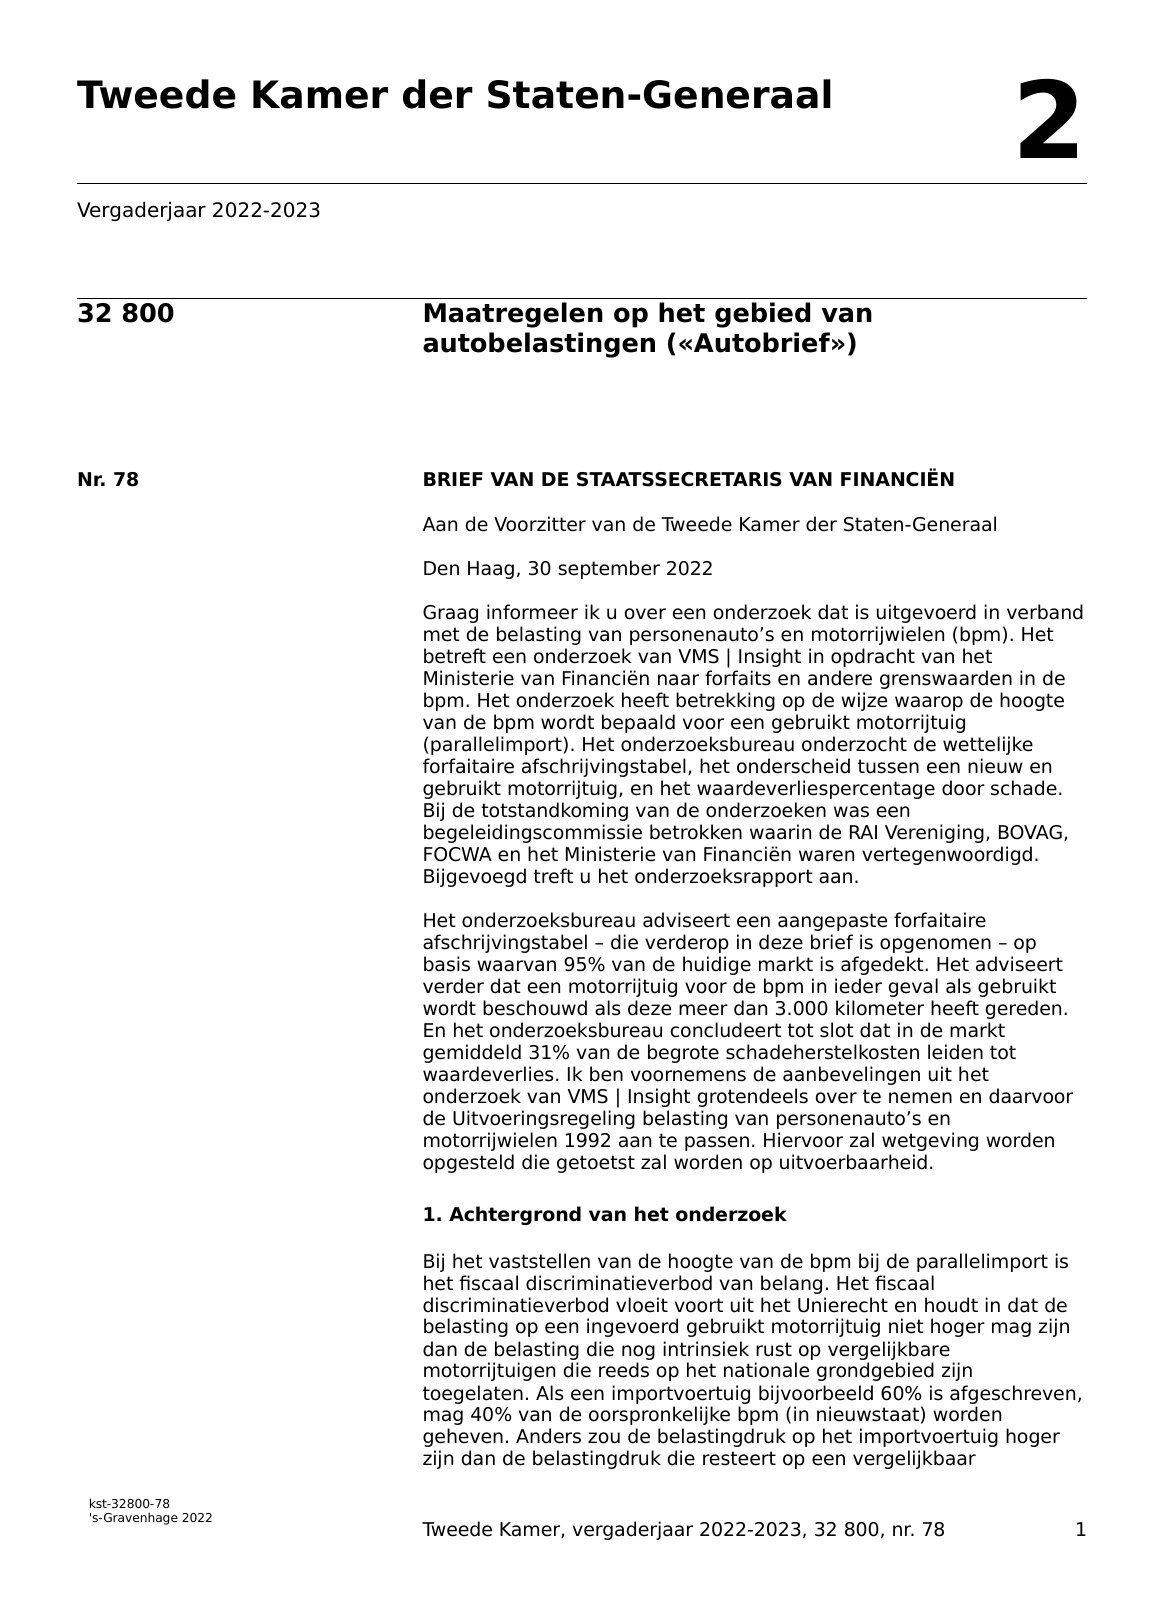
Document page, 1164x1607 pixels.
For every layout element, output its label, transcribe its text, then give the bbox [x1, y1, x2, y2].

text Den Haag, 30 september 2022 [422, 558, 1087, 580]
table_header 2 [886, 59, 1087, 183]
text 's-Gravenhage 2022 [88, 1511, 323, 1525]
text Het onderzoeksbureau adviseert een aangepaste forfaitaire afschrijvingstabel – die verderop in deze brief is opgenomen – op basis waarvan 95% van de huidige markt is afgedekt. Het adviseert verder dat een motorrijtuig voor de bpm in ieder geval als gebruikt wordt beschouwd als deze meer dan 3.000 kilometer heeft gereden. En het onderzoeksbureau concludeert tot slot dat in de markt gemiddeld 31% van de begrote schadeherstelkosten leiden tot waardeverlies. Ik ben voornemens de aanbevelingen uit het onderzoek van VMS | Insight grotendeels over te nemen en daarvoor de Uitvoeringsregeling belasting van personenauto’s en motorrijwielen 1992 aan te passen. Hiervoor zal wetgeving worden opgesteld die getoetst zal worden op uitvoerbaarheid. [422, 910, 1087, 1173]
subtitle Nr. 78 BRIEF VAN DE STAATSSECRETARIS VAN FINANCIËN [77, 469, 1087, 491]
text kst-32800-78 [88, 1497, 323, 1511]
subtitle 32 800 Maatregelen op het gebied van autobelastingen («Autobrief») [77, 299, 1087, 358]
text Bij het vaststellen van de hoogte van de bpm bij de parallelimport is het fiscaal discriminatieverbod van belang. Het fiscaal discriminatieverbod vloeit voort uit het Unierecht en houdt in dat de belasting op een ingevoerd gebruikt motorrijtuig niet hoger mag zijn dan de belasting die nog intrinsiek rust op vergelijkbare motorrijtuigen die reeds op het nationale grondgebied zijn toegelaten. Als een importvoertuig bijvoorbeeld 60% is afgeschreven, mag 40% van de oorspronkelijke bpm (in nieuwstaat) worden geheven. Anders zou de belastingdruk op het importvoertuig hoger zijn dan de belastingdruk die resteert op een vergelijkbaar [422, 1251, 1087, 1470]
table_cell Vergaderjaar 2022-2023 [77, 184, 1087, 298]
text Graag informeer ik u over een onderzoek dat is uitgevoerd in verband met de belasting van personenauto’s en motorrijwielen (bpm). Het betreft een onderzoek van VMS | Insight in opdracht van het Ministerie van Financiën naar forfaits en andere grenswaarden in de bpm. Het onderzoek heeft betrekking op de wijze waarop de hoogte van de bpm wordt bepaald voor een gebruikt motorrijtuig (parallelimport). Het onderzoeksbureau onderzocht de wettelijke forfaitaire afschrijvingstabel, het onderscheid tussen een nieuw en gebruikt motorrijtuig, en het waardeverliespercentage door schade. Bij de totstandkoming van de onderzoeken was een begeleidingscommissie betrokken waarin de RAI Vereniging, BOVAG, FOCWA en het Ministerie van Financiën waren vertegenwoordigd. Bijgevoegd treft u het onderzoeksrapport aan. [422, 602, 1087, 888]
text Aan de Voorzitter van de Tweede Kamer der Staten-Generaal [422, 513, 1087, 536]
subtitle 1. Achtergrond van het onderzoek [422, 1203, 1087, 1226]
table_header Tweede Kamer der Staten-Generaal [77, 59, 886, 183]
